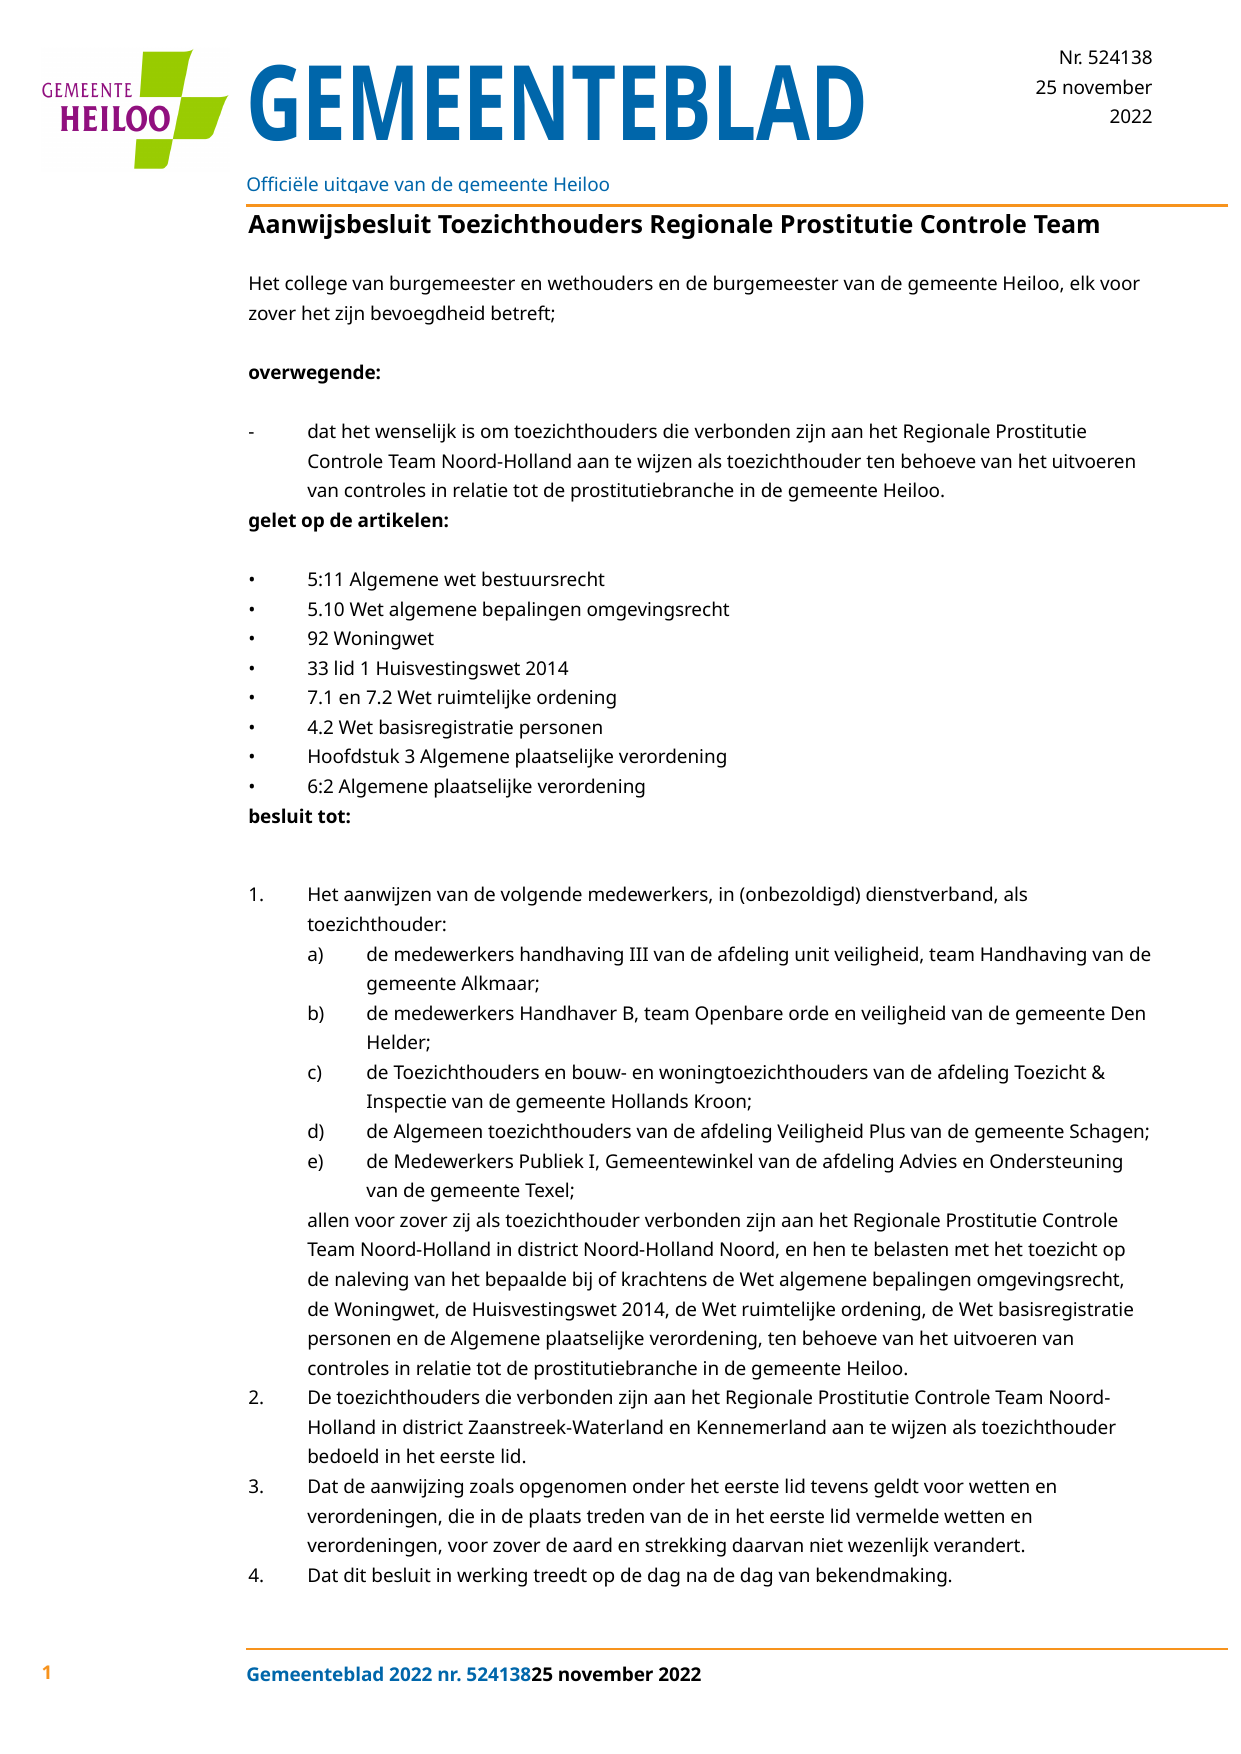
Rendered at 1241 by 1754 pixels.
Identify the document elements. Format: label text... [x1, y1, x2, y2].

text Het college van burgemeester en wethouders en de burgemeester van de gemeente Heiloo, elk voor zover het zijn bevoegdheid betreft; [248, 270, 1152, 326]
list 4.2 Wet basisregistratie personen [248, 714, 1152, 740]
text besluit tot: [248, 803, 1152, 828]
list 5.10 Wet algemene bepalingen omgevingsrecht [248, 596, 1152, 621]
list de Toezichthouders en bouw- en woningtoezichthouders van de afdeling Toezicht & Inspectie van de gemeente Hollands Kroon; [307, 1059, 1152, 1114]
text Aanwijsbesluit Toezichthouders Regionale Prostitutie Controle Team [248, 207, 1152, 241]
list 5:11 Algemene wet bestuursrecht [248, 566, 1152, 592]
list Dat dit besluit in werking treedt op de dag na de dag van bekendmaking. [248, 1562, 1152, 1588]
list Het aanwijzen van de volgende medewerkers, in (onbezoldigd) dienstverband, als toezichthouder: [248, 882, 1152, 937]
list Dat de aanwijzing zoals opgenomen onder het eerste lid tevens geldt voor wetten en verordeningen, die in de plaats treden van de in het eerste lid vermelde wetten en verordeningen, voor zover de aard en strekking daarvan niet wezenlijk verandert. [248, 1473, 1152, 1558]
picture [41, 47, 231, 172]
list de medewerkers handhaving III van de afdeling unit veiligheid, team Handhaving van de gemeente Alkmaar; [307, 941, 1152, 996]
list de Medewerkers Publiek I, Gemeentewinkel van de afdeling Advies en Ondersteuning van de gemeente Texel; [307, 1148, 1152, 1203]
list dat het wenselijk is om toezichthouders die verbonden zijn aan het Regionale Prostitutie Controle Team Noord-Holland aan te wijzen als toezichthouder ten behoeve van het uitvoeren van controles in relatie tot de prostitutiebranche in de gemeente Heiloo. [248, 418, 1152, 503]
list de Algemeen toezichthouders van de afdeling Veiligheid Plus van de gemeente Schagen; [307, 1118, 1152, 1144]
list Hoofdstuk 3 Algemene plaatselijke verordening [248, 744, 1152, 769]
list 7.1 en 7.2 Wet ruimtelijke ordening [248, 684, 1152, 710]
list De toezichthouders die verbonden zijn aan het Regionale Prostitutie Controle Team Noord-Holland in district Zaanstreek-Waterland en Kennemerland aan te wijzen als toezichthouder bedoeld in het eerste lid. [248, 1384, 1152, 1469]
list de medewerkers Handhaver B, team Openbare orde en veiligheid van de gemeente Den Helder; [307, 1000, 1152, 1055]
text overwegende: [248, 359, 1152, 385]
list 92 Woningwet [248, 625, 1152, 651]
text gelet op de artikelen: [248, 507, 1152, 533]
list allen voor zover zij als toezichthouder verbonden zijn aan het Regionale Prostitutie Controle Team Noord-Holland in district Noord-Holland Noord, en hen te belasten met het toezicht op de naleving van het bepaalde bij of krachtens de Wet algemene bepalingen omgevingsrecht, de Woningwet, de Huisvestingswet 2014, de Wet ruimtelijke ordening, de Wet basisregistratie personen en de Algemene plaatselijke verordening, ten behoeve van het uitvoeren van controles in relatie tot de prostitutiebranche in de gemeente Heiloo. [248, 1207, 1152, 1381]
list 33 lid 1 Huisvestingswet 2014 [248, 655, 1152, 681]
list 6:2 Algemene plaatselijke verordening [248, 773, 1152, 799]
